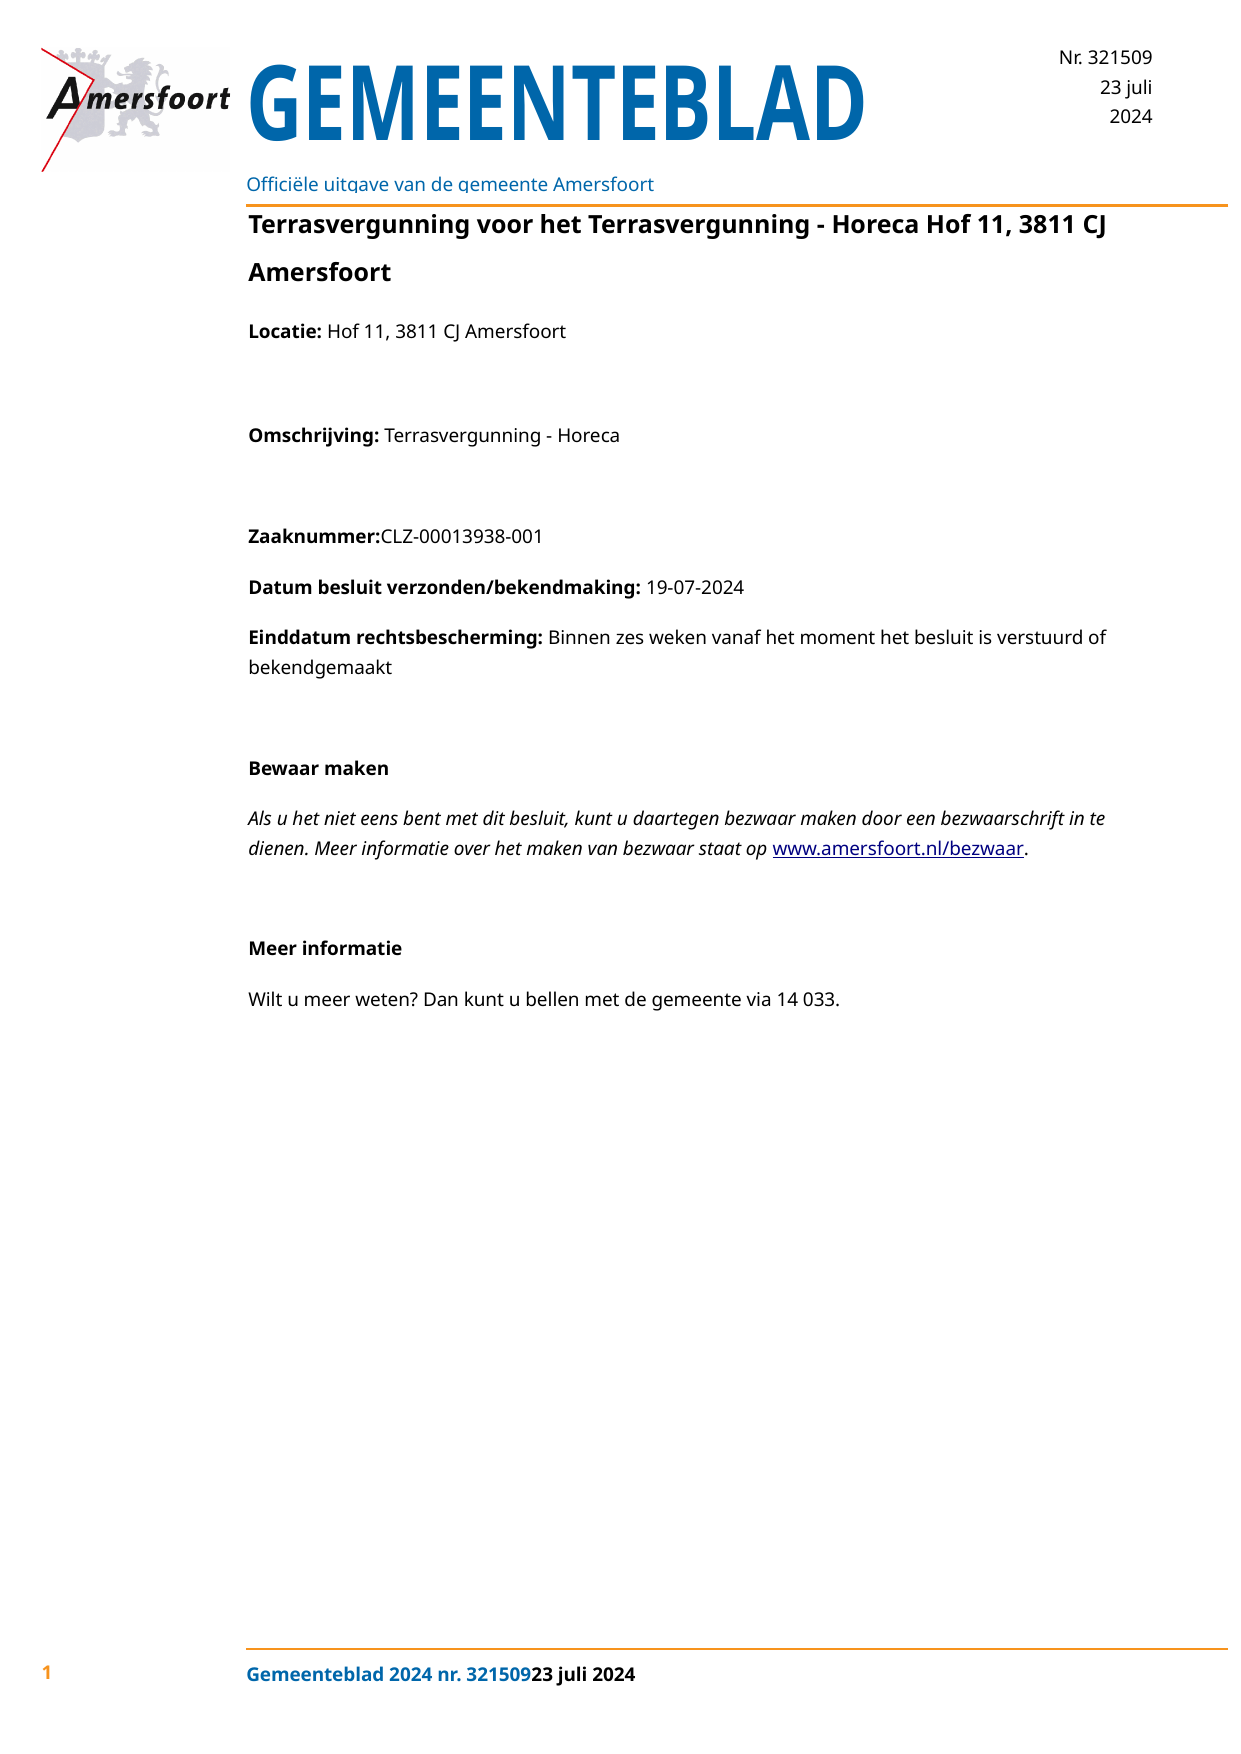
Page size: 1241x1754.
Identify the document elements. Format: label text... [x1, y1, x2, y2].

text Meer informatie [248, 936, 1152, 961]
text Locatie: Hof 11, 3811 CJ Amersfoort [248, 318, 1152, 344]
text Als u het niet eens bent met dit besluit, kunt u daartegen bezwaar maken door een bezwaarschrift in te dienen. Meer informatie over het maken van bezwaar staat op www.amersfoort.nl/bezwaar. [248, 805, 1152, 861]
text Wilt u meer weten? Dan kunt u bellen met de gemeente via 14 033. [248, 986, 1152, 1012]
text Datum besluit verzonden/bekendmaking: 19-07-2024 [248, 574, 1152, 600]
picture [41, 47, 231, 172]
text Zaaknummer:CLZ-00013938-001 [248, 523, 1152, 549]
text Terrasvergunning voor het Terrasvergunning - Horeca Hof 11, 3811 CJ Amersfoort [248, 207, 1152, 288]
text Bewaar maken [248, 755, 1152, 781]
text Einddatum rechtsbescherming: Binnen zes weken vanaf het moment het besluit is verstuurd of bekendgemaakt [248, 624, 1152, 680]
text ﻿Omschrijving: Terrasvergunning - Horeca [248, 419, 1152, 448]
